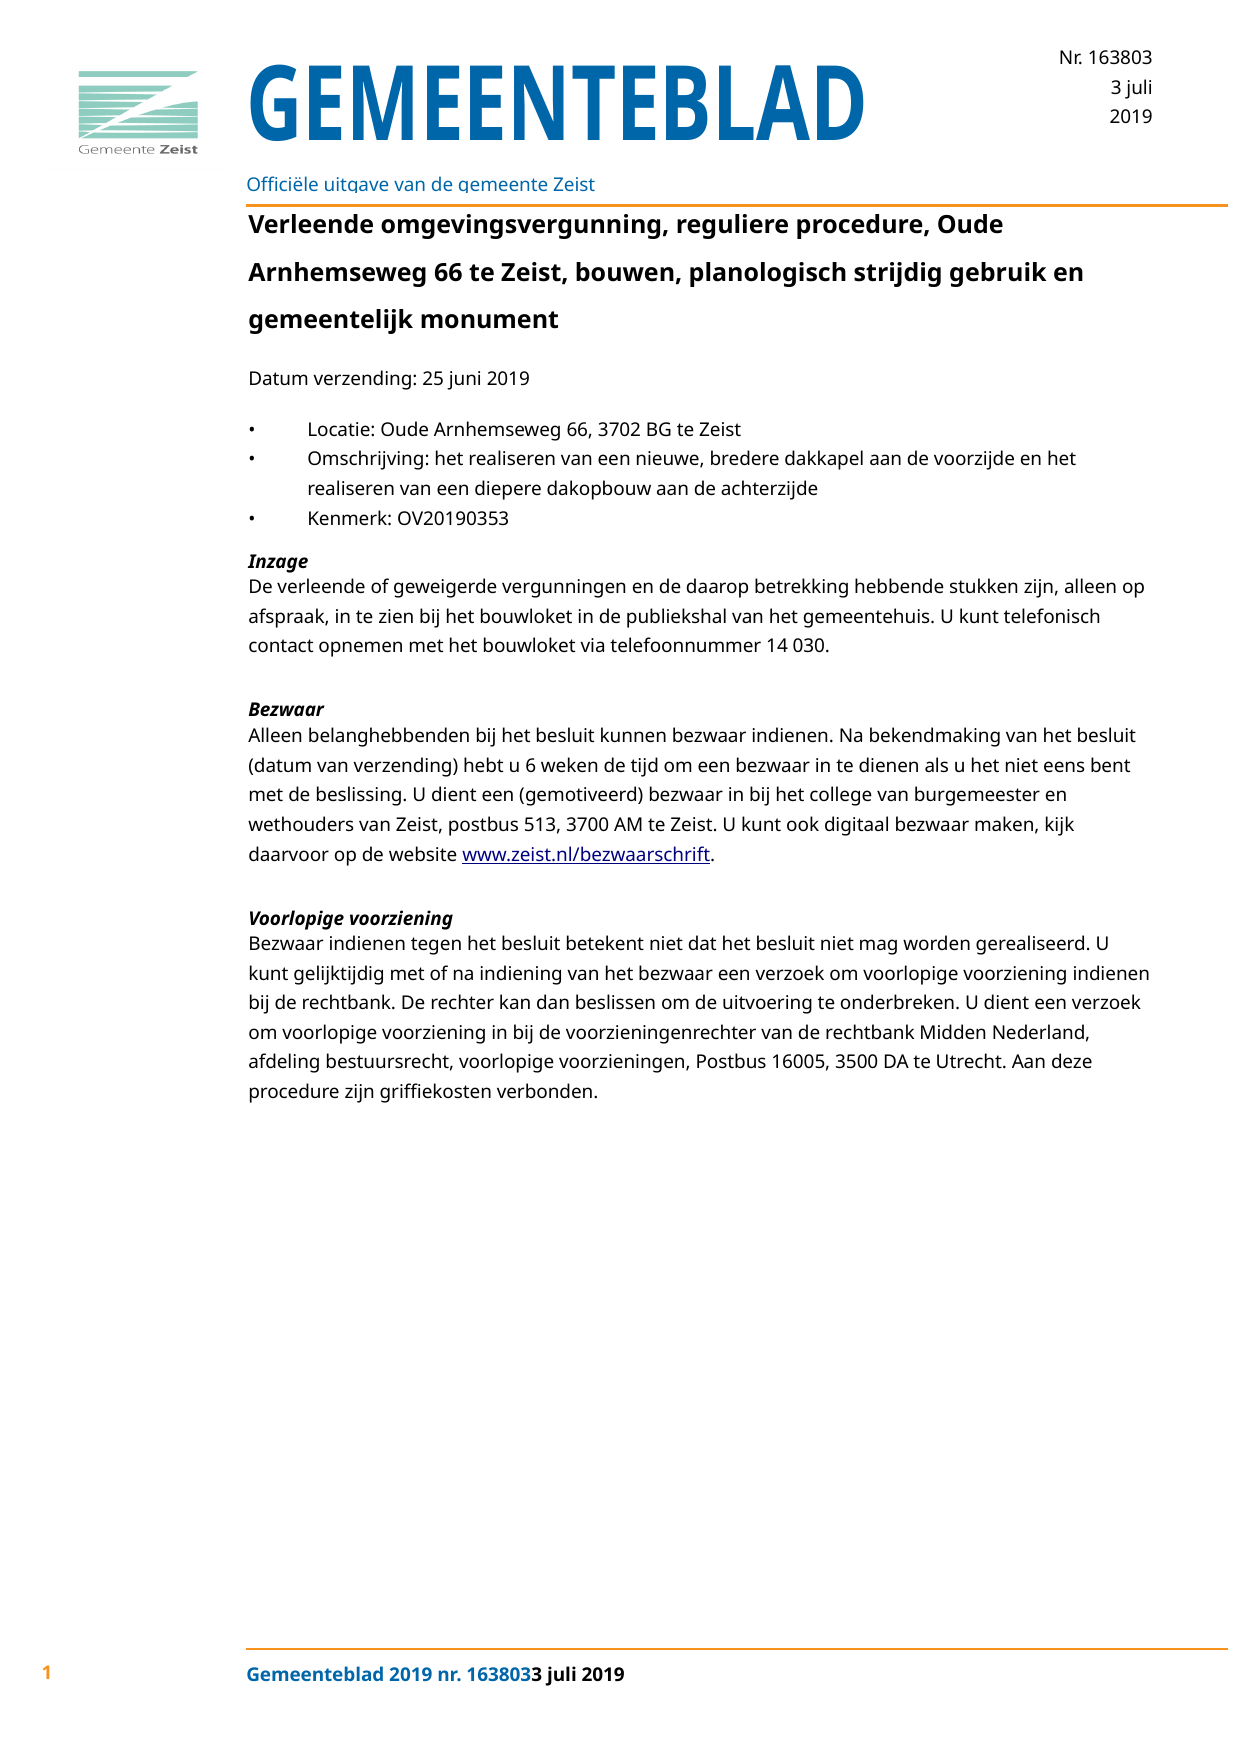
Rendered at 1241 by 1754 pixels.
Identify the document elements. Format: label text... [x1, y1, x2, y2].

text Alleen belanghebbenden bij het besluit kunnen bezwaar indienen. Na bekendmaking van het besluit (datum van verzending) hebt u 6 weken de tijd om een bezwaar in te dienen als u het niet eens bent met de beslissing. U dient een (gemotiveerd) bezwaar in bij het college van burgemeester en wethouders van Zeist, postbus 513, 3700 AM te Zeist. U kunt ook digitaal bezwaar maken, kijk daarvoor op de website www.zeist.nl/bezwaarschrift. [248, 722, 1152, 866]
list Kenmerk: OV20190353 [248, 505, 1152, 530]
text Bezwaar [248, 697, 1152, 722]
text De verleende of geweigerde vergunningen en de daarop betrekking hebbende stukken zijn, alleen op afspraak, in te zien bij het bouwloket in de publiekshal van het gemeentehuis. U kunt telefonisch contact opnemen met het bouwloket via telefoonnummer 14 030. [248, 573, 1152, 658]
list Locatie: Oude Arnhemseweg 66, 3702 BG te Zeist [248, 416, 1152, 442]
picture [41, 47, 231, 172]
text Bezwaar indienen tegen het besluit betekent niet dat het besluit niet mag worden gerealiseerd. U kunt gelijktijdig met of na indiening van het bezwaar een verzoek om voorlopige voorziening indienen bij de rechtbank. De rechter kan dan beslissen om de uitvoering te onderbreken. U dient een verzoek om voorlopige voorziening in bij de voorzieningenrechter van de rechtbank Midden Nederland, afdeling bestuursrecht, voorlopige voorzieningen, Postbus 16005, 3500 DA te Utrecht. Aan deze procedure zijn griffiekosten verbonden. [248, 930, 1152, 1104]
text Voorlopige voorziening [248, 905, 1152, 930]
list Omschrijving: het realiseren van een nieuwe, bredere dakkapel aan de voorzijde en het realiseren van een diepere dakopbouw aan de achterzijde [248, 446, 1152, 501]
text Datum verzending: 25 juni 2019 [248, 366, 1152, 391]
text Verleende omgevingsvergunning, reguliere procedure, Oude Arnhemseweg 66 te Zeist, bouwen, planologisch strijdig gebruik en gemeentelijk monument [248, 207, 1152, 336]
text Inzage [248, 548, 1152, 573]
